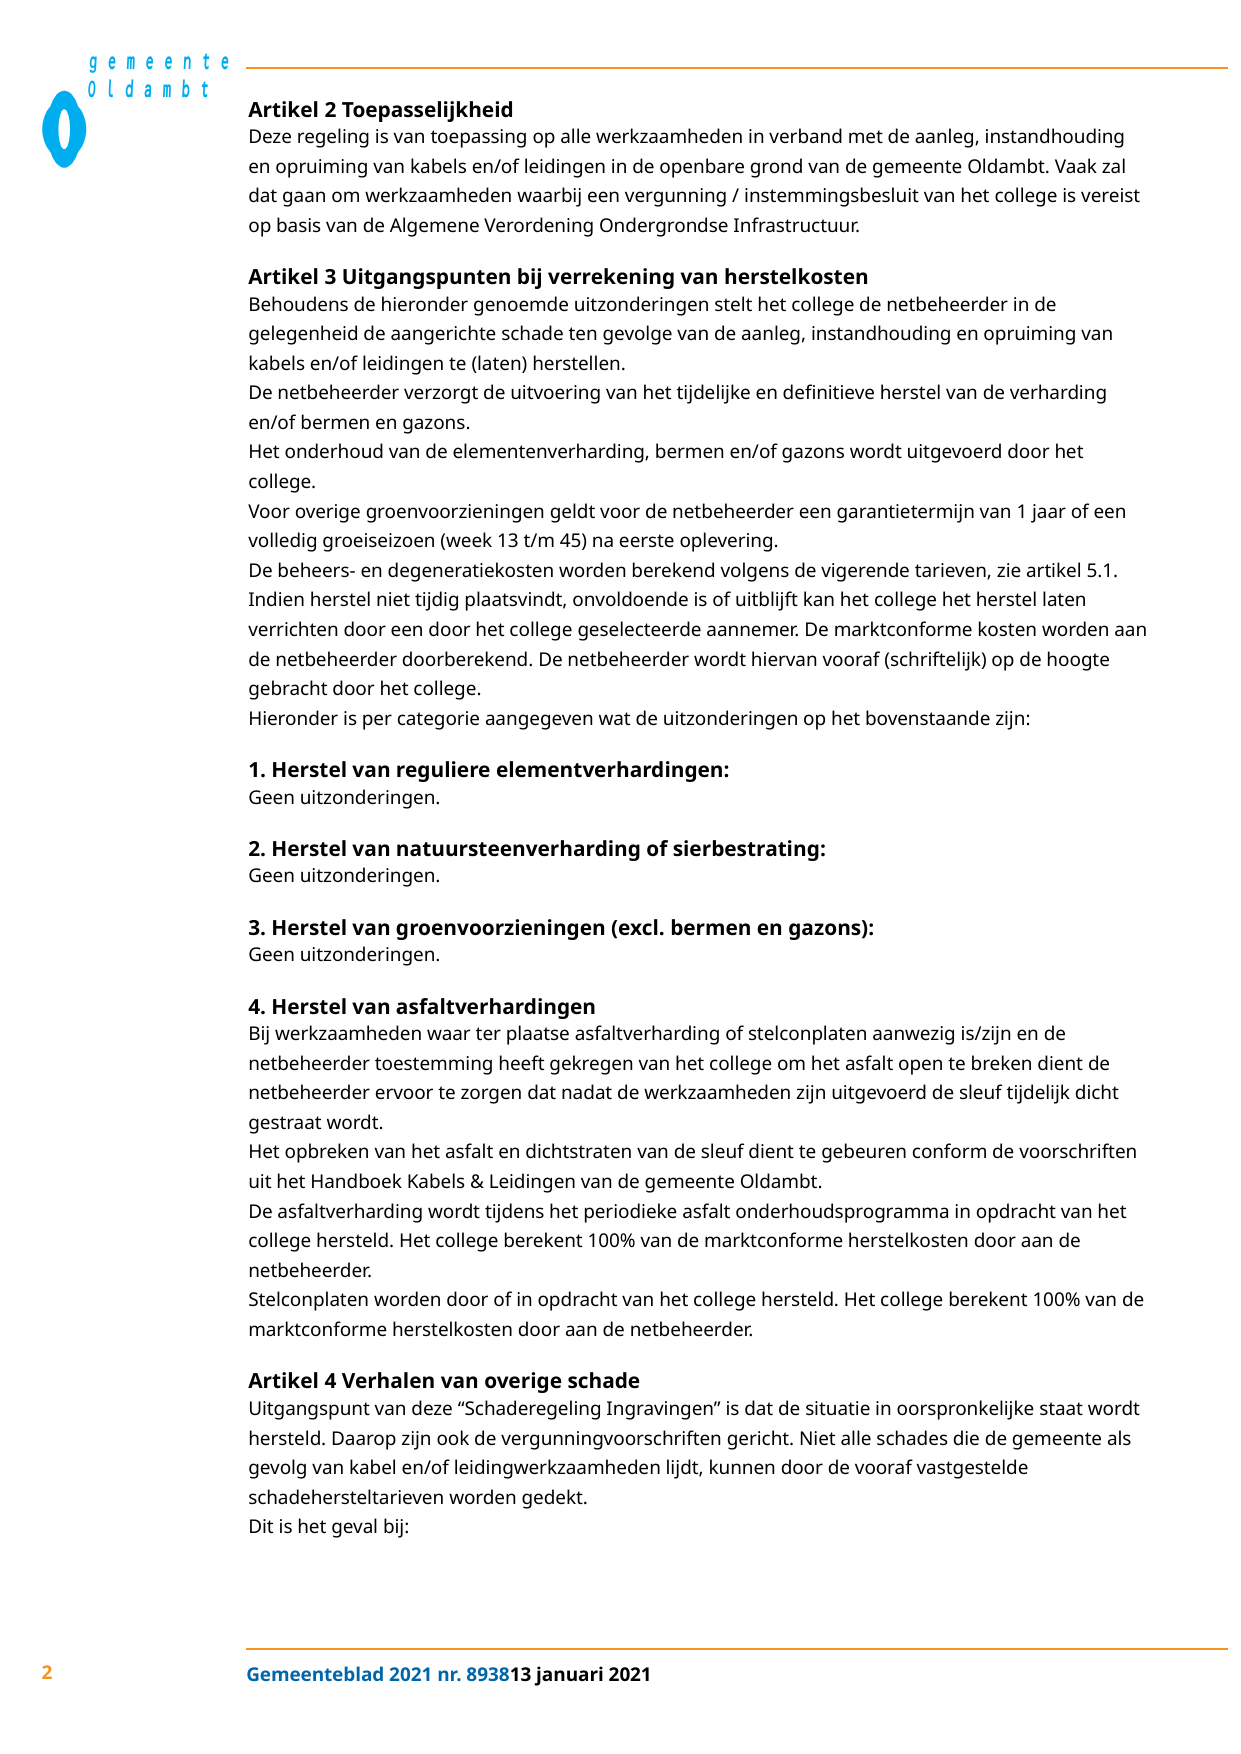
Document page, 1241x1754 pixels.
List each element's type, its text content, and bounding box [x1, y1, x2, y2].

text Het onderhoud van de elementenverharding, bermen en/of gazons wordt uitgevoerd door het college. [248, 439, 1152, 494]
text De asfaltverharding wordt tijdens het periodieke asfalt onderhoudsprogramma in opdracht van het college hersteld. Het college berekent 100% van de marktconforme herstelkosten door aan de netbeheerder. [248, 1198, 1152, 1283]
text 2. Herstel van natuursteenverharding of sierbestrating: [248, 834, 1152, 863]
text Bij werkzaamheden waar ter plaatse asfaltverharding of stelconplaten aanwezig is/zijn en de netbeheerder toestemming heeft gekregen van het college om het asfalt open te breken dient de netbeheerder ervoor te zorgen dat nadat de werkzaamheden zijn uitgevoerd de sleuf tijdelijk dicht gestraat wordt. [248, 1020, 1152, 1135]
picture [41, 47, 231, 172]
text Geen uitzonderingen. [248, 784, 1152, 809]
text De netbeheerder verzorgt de uitvoering van het tijdelijke en definitieve herstel van de verharding en/of bermen en gazons. [248, 379, 1152, 435]
text Geen uitzonderingen. [248, 863, 1152, 888]
text Artikel 3 Uitgangspunten bij verrekening van herstelkosten [248, 262, 1152, 291]
text Uitgangspunt van deze “Schaderegeling Ingravingen” is dat de situatie in oorspronkelijke staat wordt hersteld. Daarop zijn ook de vergunningvoorschriften gericht. Niet alle schades die de gemeente als gevolg van kabel en/of leidingwerkzaamheden lijdt, kunnen door de vooraf vastgestelde schadehersteltarieven worden gedekt. [248, 1395, 1152, 1509]
text 1. Herstel van reguliere elementverhardingen: [248, 755, 1152, 784]
text Artikel 4 Verhalen van overige schade [248, 1367, 1152, 1395]
text Behoudens de hieronder genoemde uitzonderingen stelt het college de netbeheerder in de gelegenheid de aangerichte schade ten gevolge van de aanleg, instandhouding en opruiming van kabels en/of leidingen te (laten) herstellen. [248, 291, 1152, 376]
text De beheers- en degeneratiekosten worden berekend volgens de vigerende tarieven, zie artikel 5.1. [248, 557, 1152, 583]
text Het opbreken van het asfalt en dichtstraten van de sleuf dient te gebeuren conform de voorschriften uit het Handboek Kabels & Leidingen van de gemeente Oldambt. [248, 1139, 1152, 1194]
text Stelconplaten worden door of in opdracht van het college hersteld. Het college berekent 100% van de marktconforme herstelkosten door aan de netbeheerder. [248, 1287, 1152, 1342]
text Hieronder is per categorie aangegeven wat de uitzonderingen op het bovenstaande zijn: [248, 705, 1152, 731]
text 4. Herstel van asfaltverhardingen [248, 992, 1152, 1020]
text Indien herstel niet tijdig plaatsvindt, onvoldoende is of uitblijft kan het college het herstel laten verrichten door een door het college geselecteerde aannemer. De marktconforme kosten worden aan de netbeheerder doorberekend. De netbeheerder wordt hiervan vooraf (schriftelijk) op de hoogte gebracht door het college. [248, 587, 1152, 701]
text Dit is het geval bij: [248, 1513, 1152, 1539]
text Voor overige groenvoorzieningen geldt voor de netbeheerder een garantietermijn van 1 jaar of een volledig groeiseizoen (week 13 t/m 45) na eerste oplevering. [248, 498, 1152, 553]
text Geen uitzonderingen. [248, 942, 1152, 967]
text Artikel 2 Toepasselijkheid [248, 95, 1152, 123]
text 3. Herstel van groenvoorzieningen (excl. bermen en gazons): [248, 913, 1152, 942]
text Deze regeling is van toepassing op alle werkzaamheden in verband met de aanleg, instandhouding en opruiming van kabels en/of leidingen in de openbare grond van de gemeente Oldambt. Vaak zal dat gaan om werkzaamheden waarbij een vergunning / instemmingsbesluit van het college is vereist op basis van de Algemene Verordening Ondergrondse Infrastructuur. [248, 123, 1152, 238]
